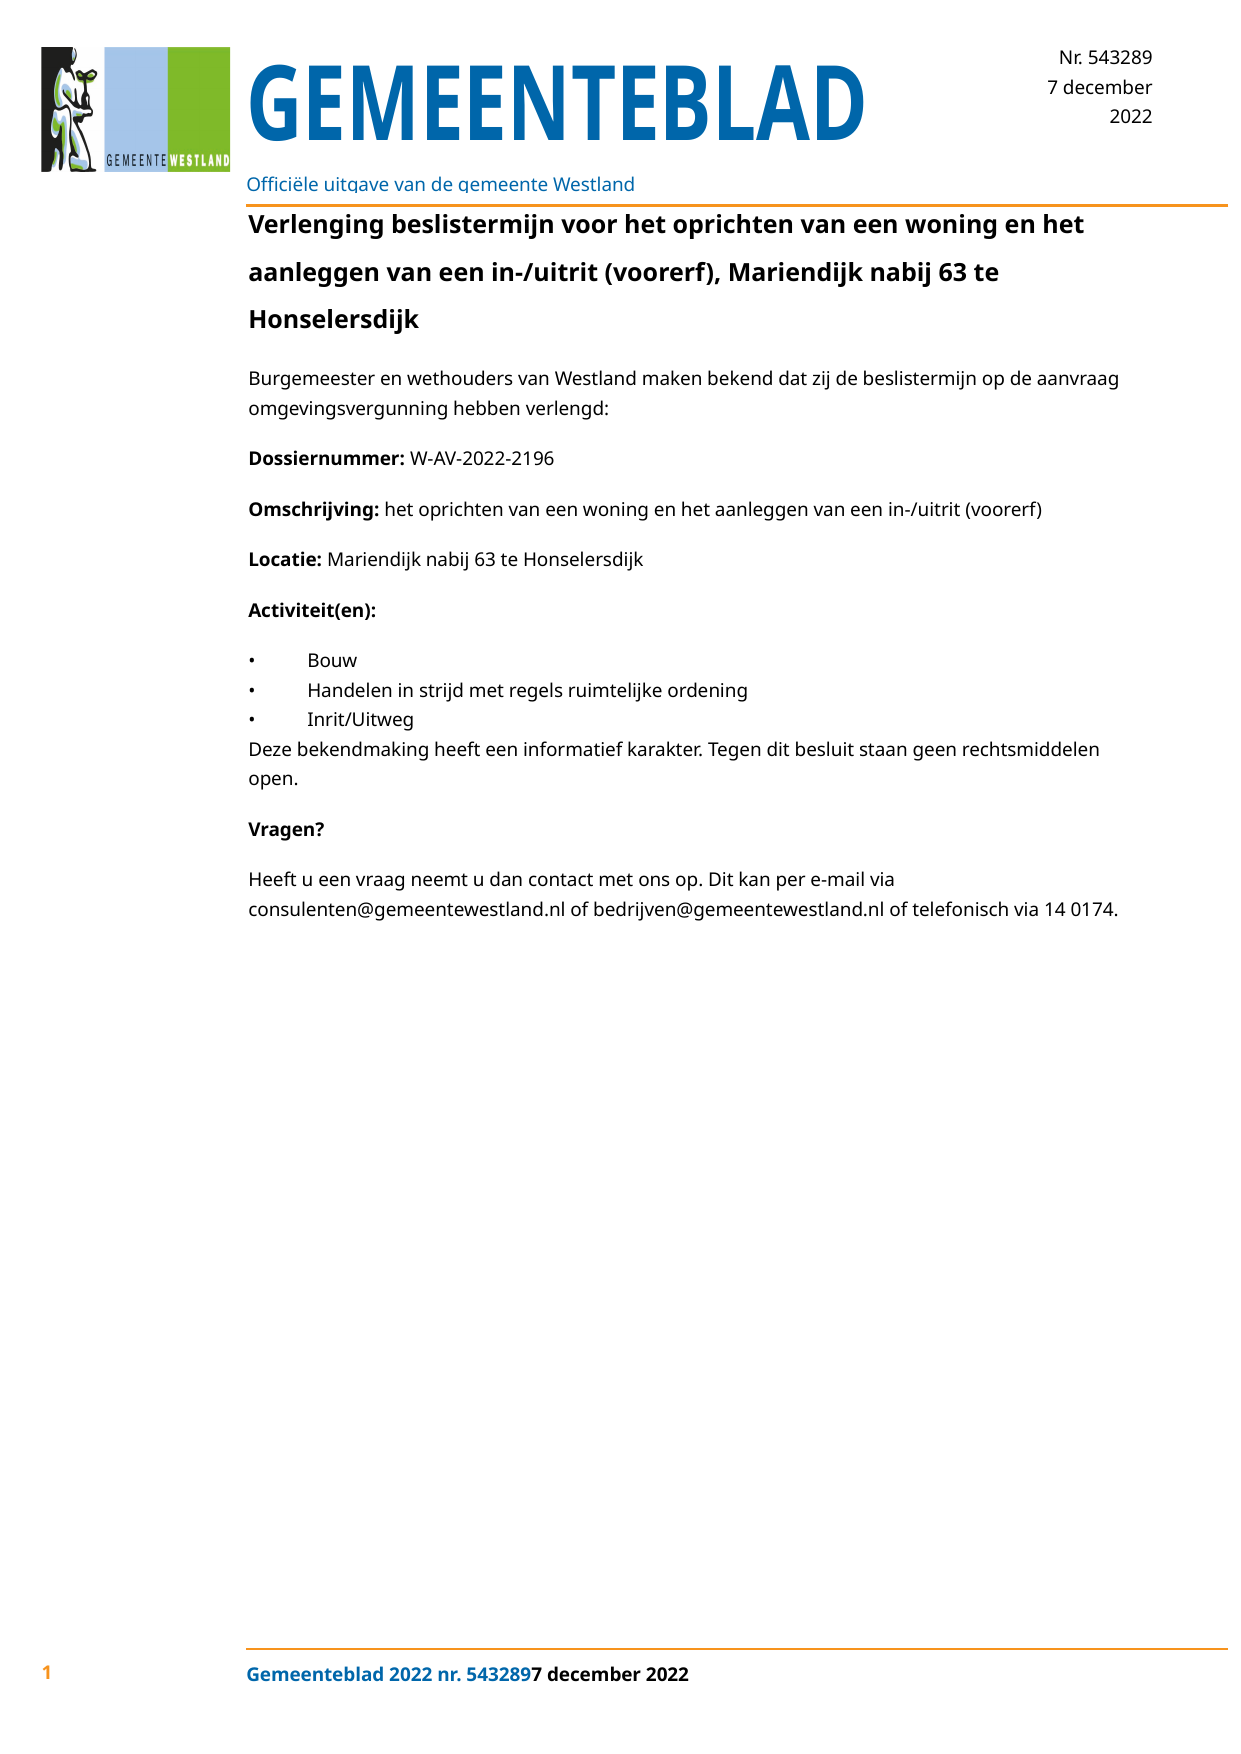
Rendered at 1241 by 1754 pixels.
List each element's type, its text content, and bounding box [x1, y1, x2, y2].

picture [41, 47, 231, 172]
text Deze bekendmaking heeft een informatief karakter. Tegen dit besluit staan geen rechtsmiddelen open. [248, 736, 1152, 791]
list Inrit/Uitweg [248, 706, 1152, 732]
list Handelen in strijd met regels ruimtelijke ordening [248, 677, 1152, 702]
text Locatie: Mariendijk nabij 63 te Honselersdijk [248, 546, 1152, 572]
text Burgemeester en wethouders van Westland maken bekend dat zij de beslistermijn op de aanvraag omgevingsvergunning hebben verlengd: [248, 366, 1152, 421]
text Omschrijving: het oprichten van een woning en het aanleggen van een in-/uitrit (voorerf) [248, 496, 1152, 522]
text Activiteit(en): [248, 597, 1152, 622]
text Heeft u een vraag neemt u dan contact met ons op. Dit kan per e-mail via consulenten@gemeentewestland.nl of bedrijven@gemeentewestland.nl of telefonisch via 14 0174. [248, 866, 1152, 922]
text Vragen? [248, 816, 1152, 842]
text Verlenging beslistermijn voor het oprichten van een woning en het aanleggen van een in-/uitrit (voorerf), Mariendijk nabij 63 te Honselersdijk [248, 207, 1152, 336]
list Bouw [248, 647, 1152, 673]
text Dossiernummer: W-AV-2022-2196 [248, 446, 1152, 471]
